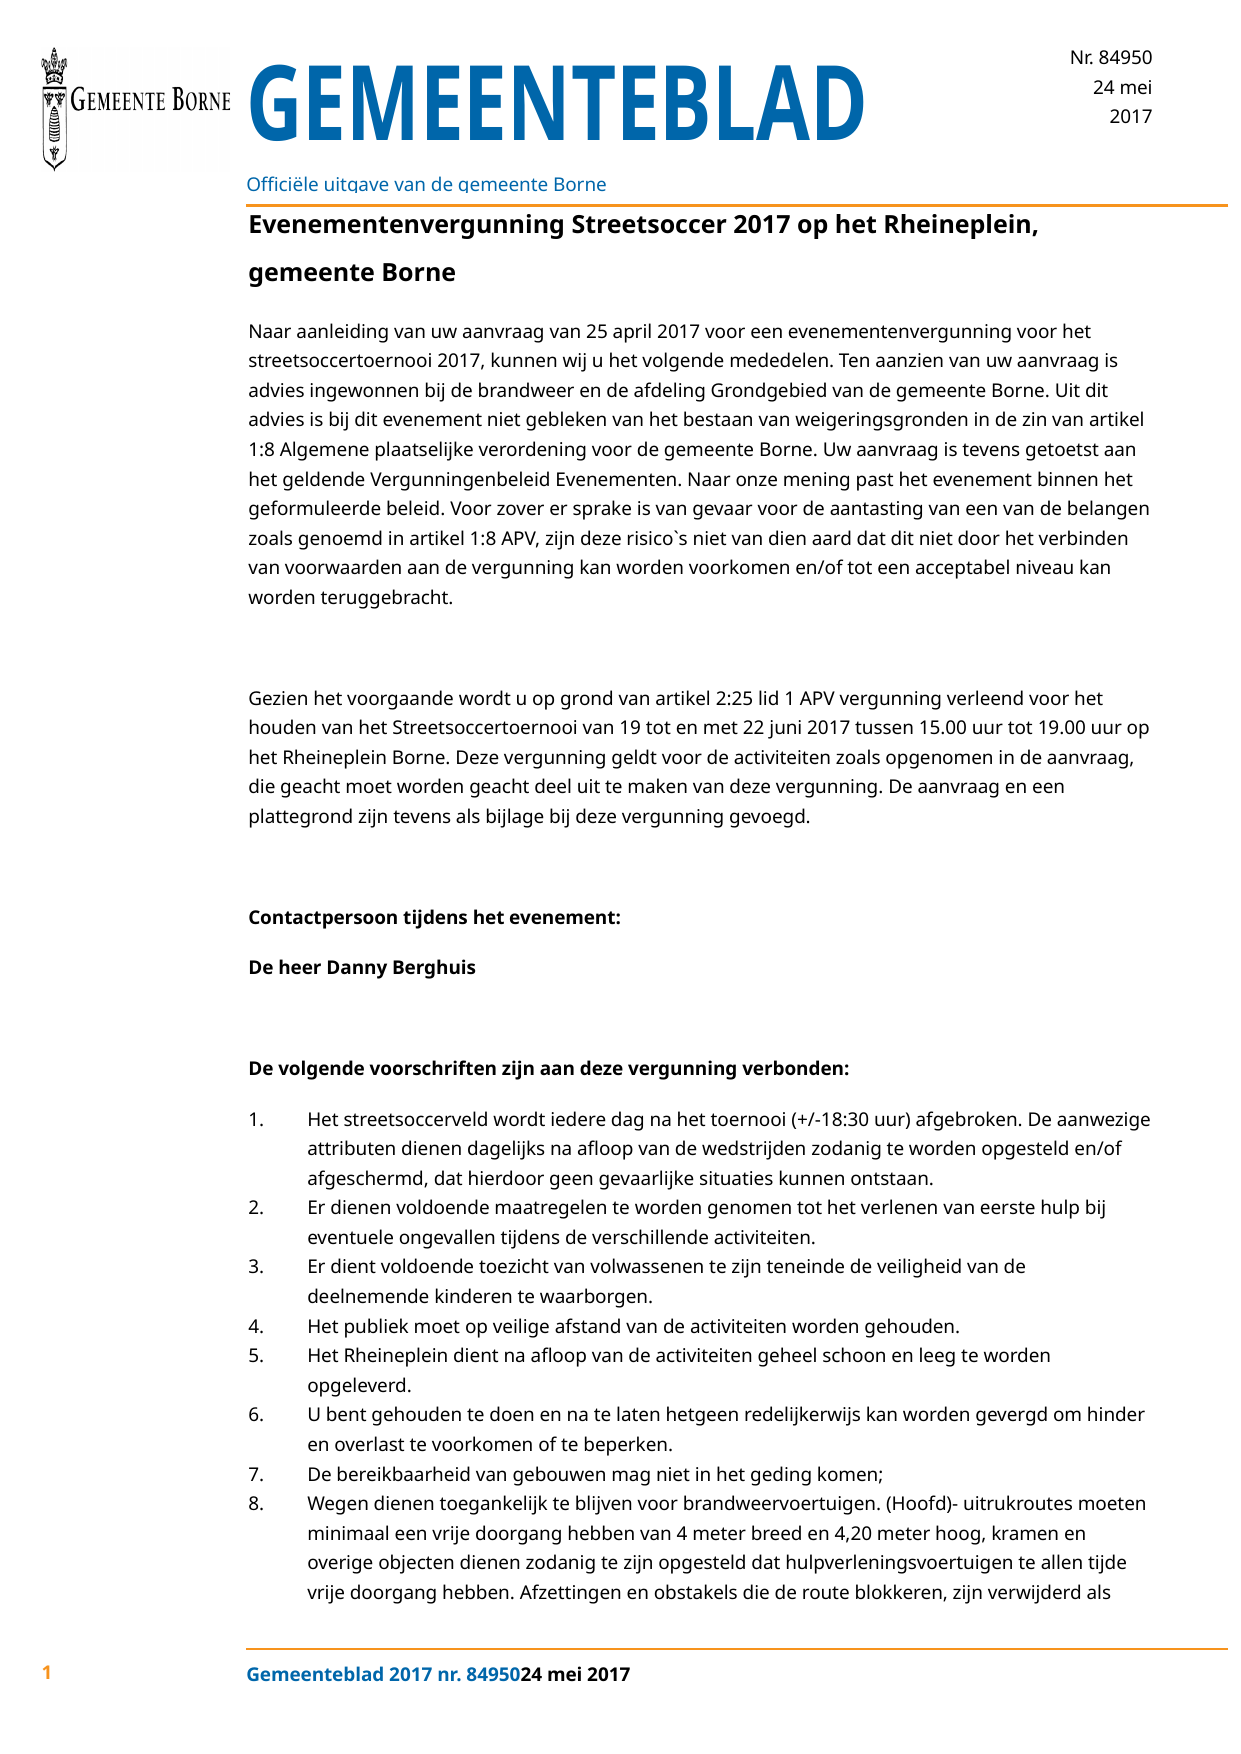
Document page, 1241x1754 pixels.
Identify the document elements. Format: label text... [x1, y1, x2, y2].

text De volgende voorschriften zijn aan deze vergunning verbonden: [248, 1055, 1152, 1081]
list U bent gehouden te doen en na te laten hetgeen redelijkerwijs kan worden gevergd om hinder en overlast te voorkomen of te beperken. [248, 1402, 1152, 1457]
list Het publiek moet op veilige afstand van de activiteiten worden gehouden. [248, 1313, 1152, 1339]
picture [41, 47, 231, 172]
list Er dient voldoende toezicht van volwassenen te zijn teneinde de veiligheid van de deelnemende kinderen te waarborgen. [248, 1254, 1152, 1309]
text Evenementenvergunning Streetsoccer 2017 op het Rheineplein, gemeente Borne [248, 207, 1152, 288]
list Het Rheineplein dient na afloop van de activiteiten geheel schoon en leeg te worden opgeleverd. [248, 1342, 1152, 1398]
text Contactpersoon tijdens het evenement: [248, 904, 1152, 930]
list Er dienen voldoende maatregelen te worden genomen tot het verlenen van eerste hulp bij eventuele ongevallen tijdens de verschillende activiteiten. [248, 1194, 1152, 1250]
list De bereikbaarheid van gebouwen mag niet in het geding komen; [248, 1461, 1152, 1487]
list Wegen dienen toegankelijk te blijven voor brandweervoertuigen. (Hoofd)- uitrukroutes moeten minimaal een vrije doorgang hebben van 4 meter breed en 4,20 meter hoog, kramen en overige objecten dienen zodanig te zijn opgesteld dat hulpverleningsvoertuigen te allen tijde vrije doorgang hebben. Afzettingen en obstakels die de route blokkeren, zijn verwijderd als [248, 1490, 1152, 1605]
text Gezien het voorgaande wordt u op grond van artikel 2:25 lid 1 APV vergunning verleend voor het houden van het Streetsoccertoernooi van 19 tot en met 22 juni 2017 tussen 15.00 uur tot 19.00 uur op het Rheineplein Borne. Deze vergunning geldt voor de activiteiten zoals opgenomen in de aanvraag, die geacht moet worden geacht deel uit te maken van deze vergunning. De aanvraag en een plattegrond zijn tevens als bijlage bij deze vergunning gevoegd. [248, 685, 1152, 829]
text Naar aanleiding van uw aanvraag van 25 april 2017 voor een evenementenvergunning voor het streetsoccertoernooi 2017, kunnen wij u het volgende mededelen. Ten aanzien van uw aanvraag is advies ingewonnen bij de brandweer en de afdeling Grondgebied van de gemeente Borne. Uit dit advies is bij dit evenement niet gebleken van het bestaan van weigeringsgronden in de zin van artikel 1:8 Algemene plaatselijke verordening voor de gemeente Borne. Uw aanvraag is tevens getoetst aan het geldende Vergunningenbeleid Evenementen. Naar onze mening past het evenement binnen het geformuleerde beleid. Voor zover er sprake is van gevaar voor de aantasting van een van de belangen zoals genoemd in artikel 1:8 APV, zijn deze risico`s niet van dien aard dat dit niet door het verbinden van voorwaarden aan de vergunning kan worden voorkomen en/of tot een acceptabel niveau kan worden teruggebracht. [248, 318, 1152, 610]
list Het streetsoccerveld wordt iedere dag na het toernooi (+/-18:30 uur) afgebroken. De aanwezige attributen dienen dagelijks na afloop van de wedstrijden zodanig te worden opgesteld en/of afgeschermd, dat hierdoor geen gevaarlijke situaties kunnen ontstaan. [248, 1106, 1152, 1191]
text De heer Danny Berghuis [248, 954, 1152, 980]
